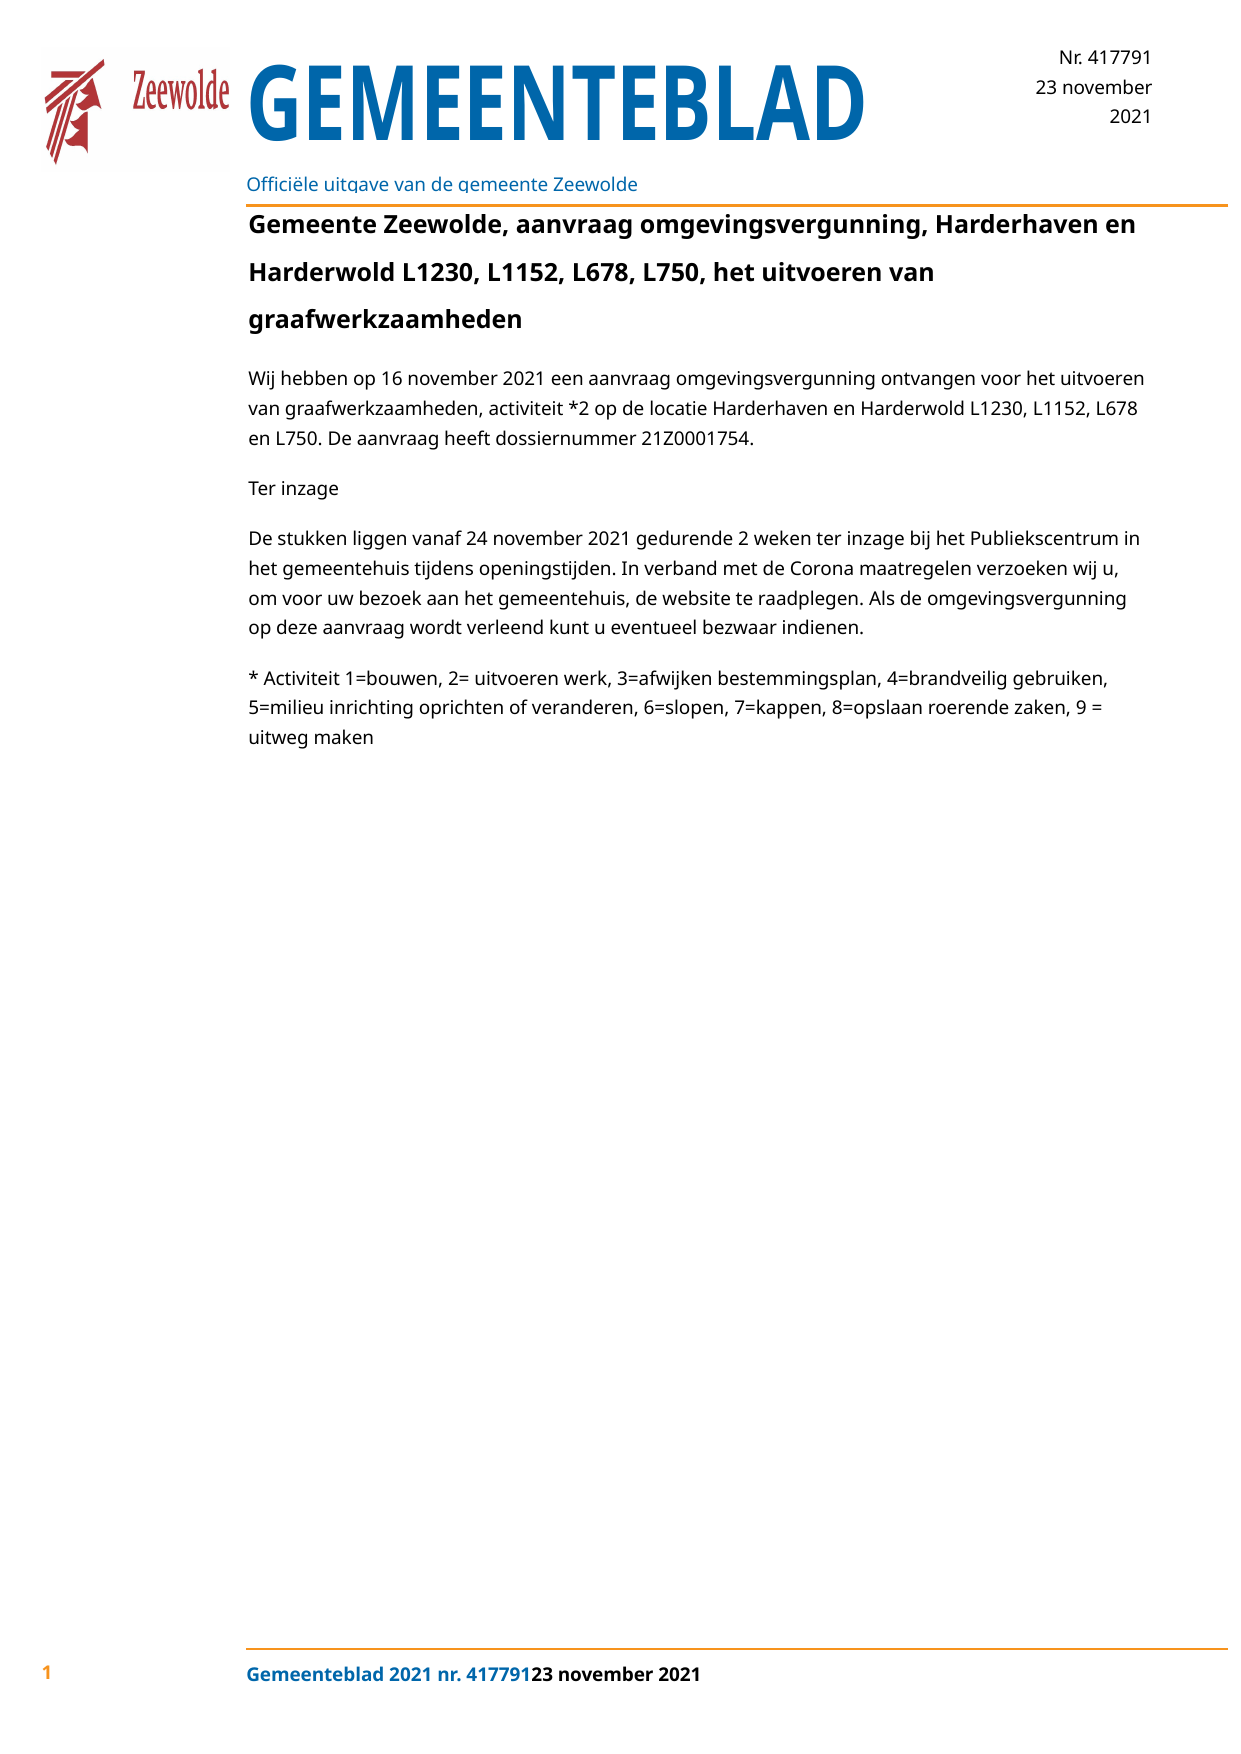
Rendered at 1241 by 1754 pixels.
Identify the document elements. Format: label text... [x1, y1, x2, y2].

picture [41, 47, 231, 172]
text De stukken liggen vanaf 24 november 2021 gedurende 2 weken ter inzage bij het Publiekscentrum in het gemeentehuis tijdens openingstijden. In verband met de Corona maatregelen verzoeken wij u, om voor uw bezoek aan het gemeentehuis, de website te raadplegen. Als de omgevingsvergunning op deze aanvraag wordt verleend kunt u eventueel bezwaar indienen. [248, 526, 1152, 640]
text Gemeente Zeewolde, aanvraag omgevingsvergunning, Harderhaven en Harderwold L1230, L1152, L678, L750, het uitvoeren van graafwerkzaamheden [248, 207, 1152, 336]
text Ter inzage [248, 475, 1152, 501]
text * Activiteit 1=bouwen, 2= uitvoeren werk, 3=afwijken bestemmingsplan, 4=brandveilig gebruiken, 5=milieu inrichting oprichten of veranderen, 6=slopen, 7=kappen, 8=opslaan roerende zaken, 9 = uitweg maken [248, 665, 1152, 749]
text Wij hebben op 16 november 2021 een aanvraag omgevingsvergunning ontvangen voor het uitvoeren van graafwerkzaamheden, activiteit *2 op de locatie Harderhaven en Harderwold L1230, L1152, L678 en L750. De aanvraag heeft dossiernummer 21Z0001754. [248, 366, 1152, 450]
